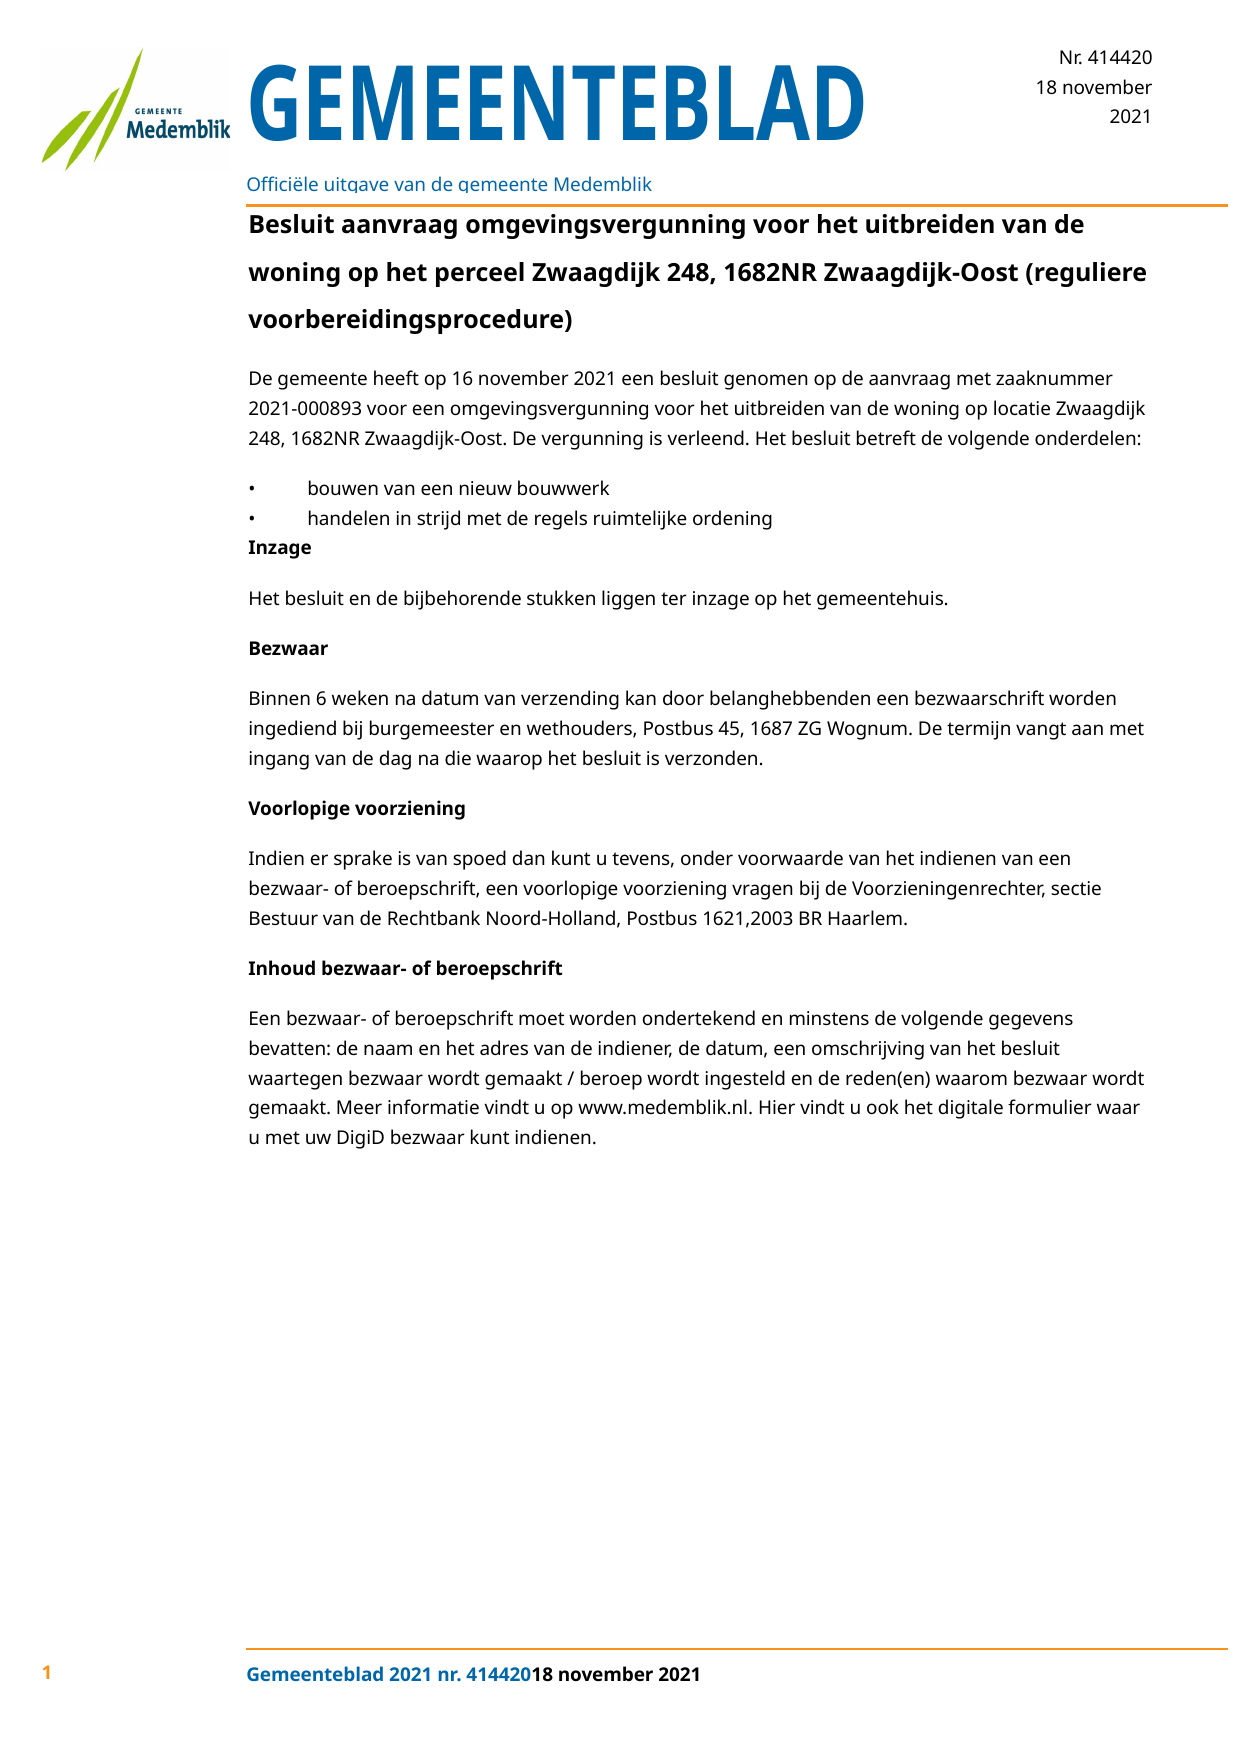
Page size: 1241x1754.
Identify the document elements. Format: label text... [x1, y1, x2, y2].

text Binnen 6 weken na datum van verzending kan door belanghebbenden een bezwaarschrift worden ingediend bij burgemeester en wethouders, Postbus 45, 1687 ZG Wognum. De termijn vangt aan met ingang van de dag na die waarop het besluit is verzonden. [248, 686, 1152, 770]
text Inhoud bezwaar- of beroepschrift [248, 955, 1152, 981]
text Besluit aanvraag omgevingsvergunning voor het uitbreiden van de woning op het perceel Zwaagdijk 248, 1682NR Zwaagdijk-Oost (reguliere voorbereidingsprocedure) [248, 207, 1152, 336]
text Voorlopige voorziening [248, 795, 1152, 821]
text Indien er sprake is van spoed dan kunt u tevens, onder voorwaarde van het indienen van een bezwaar- of beroepschrift, een voorlopige voorziening vragen bij de Voorzieningenrechter, sectie Bestuur van de Rechtbank Noord-Holland, Postbus 1621,2003 BR Haarlem. [248, 846, 1152, 930]
list bouwen van een nieuw bouwwerk [248, 475, 1152, 501]
text Het besluit en de bijbehorende stukken liggen ter inzage op het gemeentehuis. [248, 585, 1152, 610]
text De gemeente heeft op 16 november 2021 een besluit genomen op de aanvraag met zaaknummer 2021-000893 voor een omgevingsvergunning voor het uitbreiden van de woning op locatie Zwaagdijk 248, 1682NR Zwaagdijk-Oost. De vergunning is verleend. Het besluit betreft de volgende onderdelen: [248, 366, 1152, 450]
text Inzage [248, 534, 1152, 560]
list handelen in strijd met de regels ruimtelijke ordening [248, 505, 1152, 530]
text Een bezwaar- of beroepschrift moet worden ondertekend en minstens de volgende gegevens bevatten: de naam en het adres van de indiener, de datum, een omschrijving van het besluit waartegen bezwaar wordt gemaakt / beroep wordt ingesteld en de reden(en) waarom bezwaar wordt gemaakt. Meer informatie vindt u op www.medemblik.nl. Hier vindt u ook het digitale formulier waar u met uw DigiD bezwaar kunt indienen. [248, 1006, 1152, 1149]
text Bezwaar [248, 635, 1152, 661]
picture [41, 47, 231, 172]
